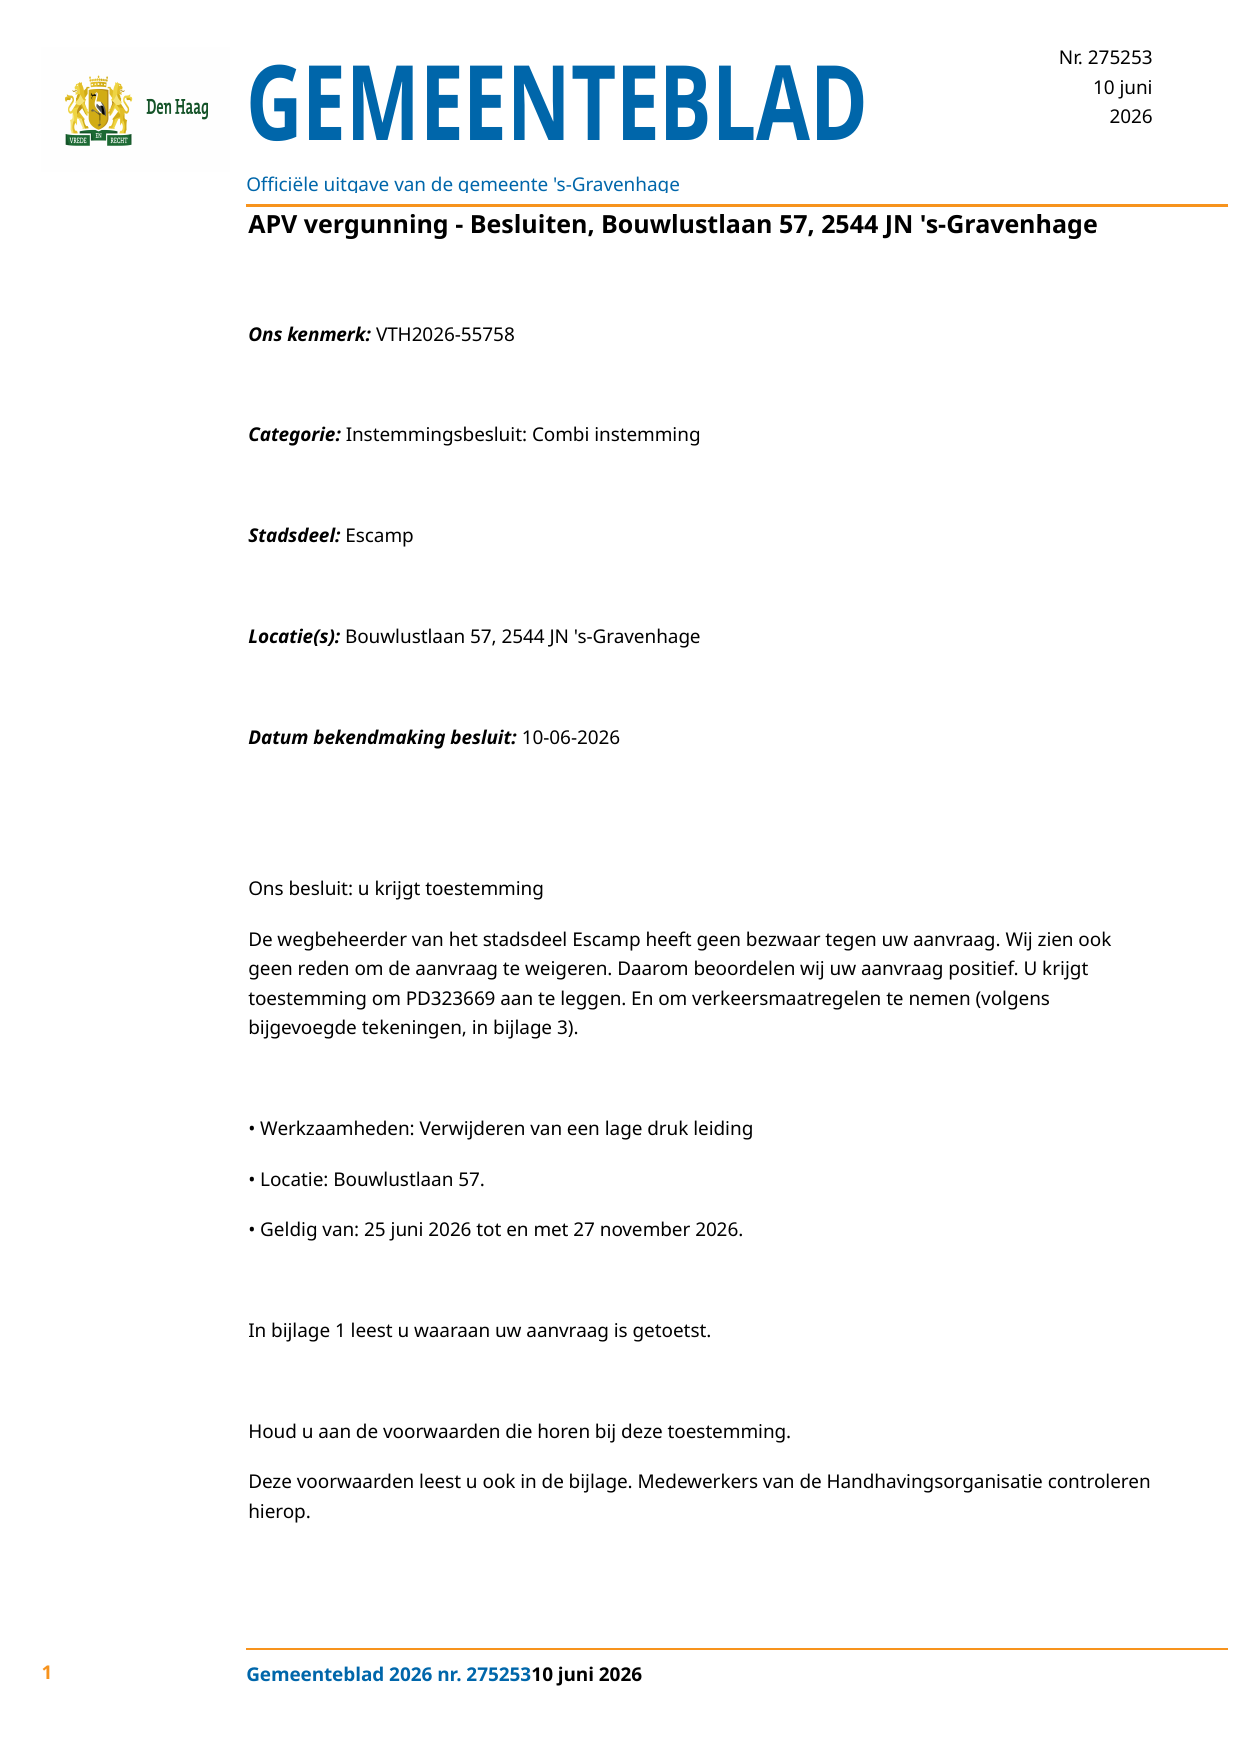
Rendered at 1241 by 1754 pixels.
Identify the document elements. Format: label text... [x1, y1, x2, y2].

text Houd u aan de voorwaarden die horen bij deze toestemming. [248, 1418, 1152, 1443]
text Locatie(s): Bouwlustlaan 57, 2544 JN 's-Gravenhage [248, 623, 1152, 649]
text APV vergunning - Besluiten, Bouwlustlaan 57, 2544 JN 's-Gravenhage [248, 207, 1152, 241]
text Stadsdeel: Escamp [248, 522, 1152, 548]
text Categorie: Instemmingsbesluit: Combi instemming [248, 422, 1152, 447]
text Ons besluit: u krijgt toestemming [248, 875, 1152, 901]
text De wegbeheerder van het stadsdeel Escamp heeft geen bezwaar tegen uw aanvraag. Wij zien ook geen reden om de aanvraag te weigeren. Daarom beoordelen wij uw aanvraag positief. U krijgt toestemming om PD323669 aan te leggen. En om verkeersmaatregelen te nemen (volgens bijgevoegde tekeningen, in bijlage 3). [248, 926, 1152, 1040]
text • Locatie: Bouwlustlaan 57. [248, 1166, 1152, 1191]
text Datum bekendmaking besluit: 10-06-2026 [248, 724, 1152, 750]
picture [41, 47, 231, 172]
text • Geldig van: 25 juni 2026 tot en met 27 november 2026. [248, 1216, 1152, 1242]
text Deze voorwaarden leest u ook in de bijlage. Medewerkers van de Handhavingsorganisatie controleren hierop. [248, 1468, 1152, 1523]
text • Werkzaamheden: Verwijderen van een lage druk leiding [248, 1115, 1152, 1141]
text Ons kenmerk: VTH2026-55758 [248, 321, 1152, 346]
text In bijlage 1 leest u waaraan uw aanvraag is getoetst. [248, 1317, 1152, 1343]
